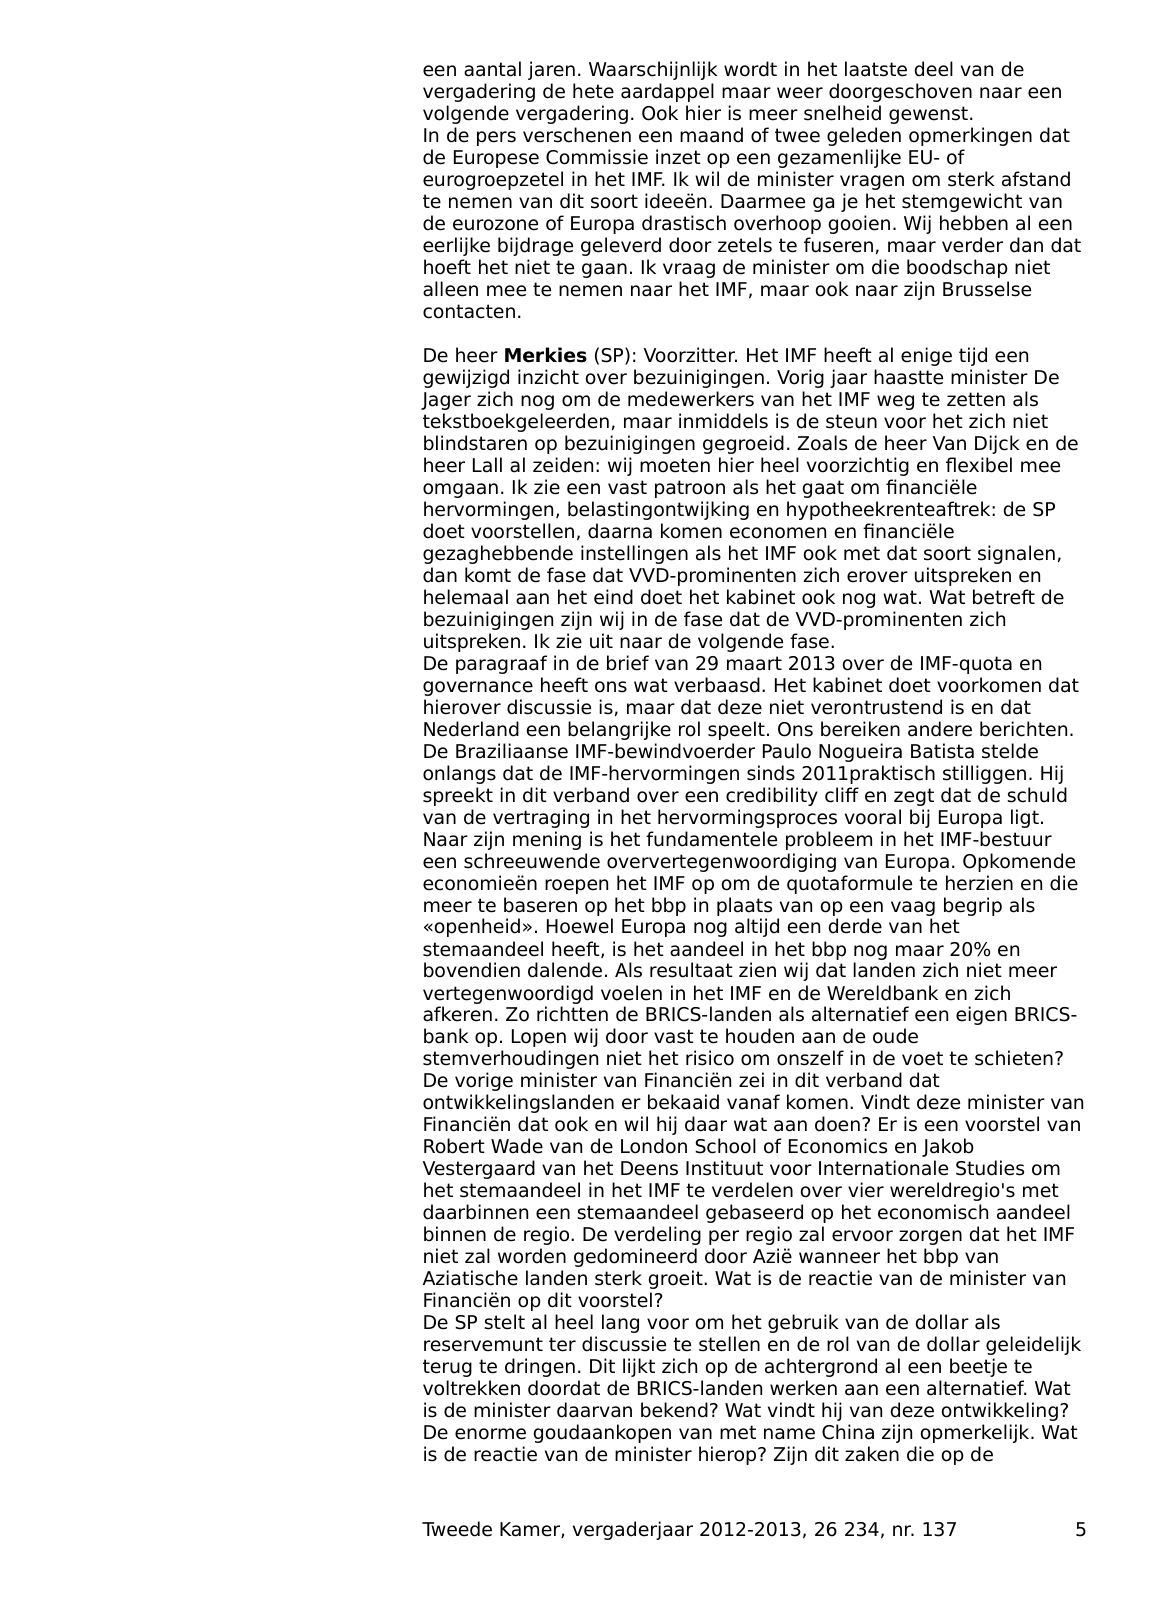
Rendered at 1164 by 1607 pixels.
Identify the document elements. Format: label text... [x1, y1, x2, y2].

text een aantal jaren. Waarschijnlijk wordt in het laatste deel van de vergadering de hete aardappel maar weer doorgeschoven naar een volgende vergadering. Ook hier is meer snelheid gewenst. [422, 59, 1087, 125]
text De heer Merkies (SP): Voorzitter. Het IMF heeft al enige tijd een gewijzigd inzicht over bezuinigingen. Vorig jaar haastte minister De Jager zich nog om de medewerkers van het IMF weg te zetten als tekstboekgeleerden, maar inmiddels is de steun voor het zich niet blindstaren op bezuinigingen gegroeid. Zoals de heer Van Dijck en de heer Lall al zeiden: wij moeten hier heel voorzichtig en flexibel mee omgaan. Ik zie een vast patroon als het gaat om financiële hervormingen, belastingontwijking en hypotheekrenteaftrek: de SP doet voorstellen, daarna komen economen en financiële gezaghebbende instellingen als het IMF ook met dat soort signalen, dan komt de fase dat VVD-prominenten zich erover uitspreken en helemaal aan het eind doet het kabinet ook nog wat. Wat betreft de bezuinigingen zijn wij in de fase dat de VVD-prominenten zich uitspreken. Ik zie uit naar de volgende fase. [422, 345, 1087, 653]
text In de pers verschenen een maand of twee geleden opmerkingen dat de Europese Commissie inzet op een gezamenlijke EU- of eurogroepzetel in het IMF. Ik wil de minister vragen om sterk afstand te nemen van dit soort ideeën. Daarmee ga je het stemgewicht van de eurozone of Europa drastisch overhoop gooien. Wij hebben al een eerlijke bijdrage geleverd door zetels te fuseren, maar verder dan dat hoeft het niet te gaan. Ik vraag de minister om die boodschap niet alleen mee te nemen naar het IMF, maar ook naar zijn Brusselse contacten. [422, 125, 1087, 323]
text De paragraaf in de brief van 29 maart 2013 over de IMF-quota en governance heeft ons wat verbaasd. Het kabinet doet voorkomen dat hierover discussie is, maar dat deze niet verontrustend is en dat Nederland een belangrijke rol speelt. Ons bereiken andere berichten. De Braziliaanse IMF-bewindvoerder Paulo Nogueira Batista stelde onlangs dat de IMF-hervormingen sinds 2011praktisch stilliggen. Hij spreekt in dit verband over een credibility cliff en zegt dat de schuld van de vertraging in het hervormingsproces vooral bij Europa ligt. Naar zijn mening is het fundamentele probleem in het IMF-bestuur een schreeuwende oververtegenwoordiging van Europa. Opkomende economieën roepen het IMF op om de quotaformule te herzien en die meer te baseren op het bbp in plaats van op een vaag begrip als «openheid». Hoewel Europa nog altijd een derde van het stemaandeel heeft, is het aandeel in het bbp nog maar 20% en bovendien dalende. Als resultaat zien wij dat landen zich niet meer vertegenwoordigd voelen in het IMF en de Wereldbank en zich afkeren. Zo richtten de BRICS-landen als alternatief een eigen BRICS-bank op. Lopen wij door vast te houden aan de oude stemverhoudingen niet het risico om onszelf in de voet te schieten? De vorige minister van Financiën zei in dit verband dat ontwikkelingslanden er bekaaid vanaf komen. Vindt deze minister van Financiën dat ook en wil hij daar wat aan doen? Er is een voorstel van Robert Wade van de London School of Economics en Jakob Vestergaard van het Deens Instituut voor Internationale Studies om het stemaandeel in het IMF te verdelen over vier wereldregio's met daarbinnen een stemaandeel gebaseerd op het economisch aandeel binnen de regio. De verdeling per regio zal ervoor zorgen dat het IMF niet zal worden gedomineerd door Azië wanneer het bbp van Aziatische landen sterk groeit. Wat is de reactie van de minister van Financiën op dit voorstel? [422, 653, 1087, 1312]
text De SP stelt al heel lang voor om het gebruik van de dollar als reservemunt ter discussie te stellen en de rol van de dollar geleidelijk terug te dringen. Dit lijkt zich op de achtergrond al een beetje te voltrekken doordat de BRICS-landen werken aan een alternatief. Wat is de minister daarvan bekend? Wat vindt hij van deze ontwikkeling? De enorme goudaankopen van met name China zijn opmerkelijk. Wat is de reactie van de minister hierop? Zijn dit zaken die op de [422, 1312, 1087, 1466]
